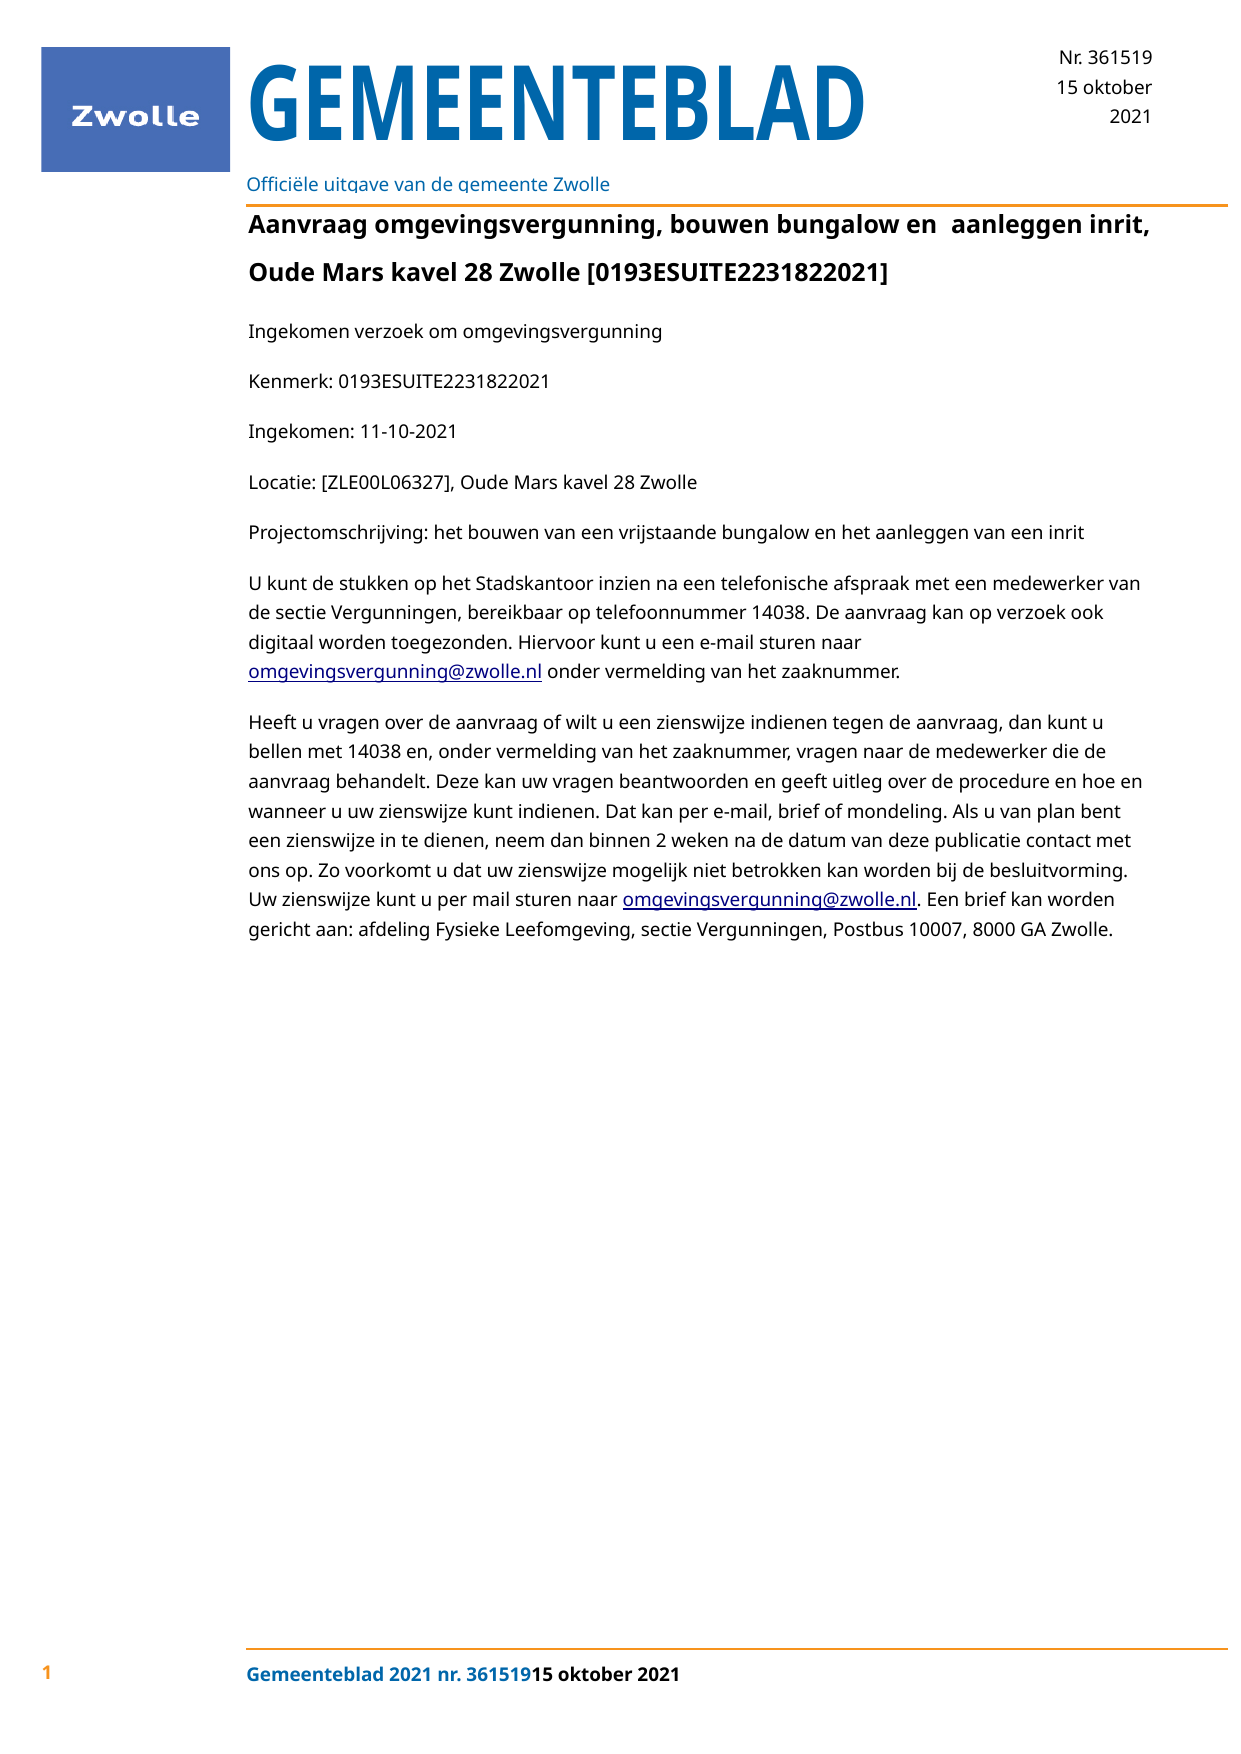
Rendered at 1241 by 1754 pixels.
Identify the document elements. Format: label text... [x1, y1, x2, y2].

text Aanvraag omgevingsvergunning, bouwen bungalow en aanleggen inrit, Oude Mars kavel 28 Zwolle [0193ESUITE2231822021] [248, 207, 1152, 288]
text Ingekomen verzoek om omgevingsvergunning [248, 318, 1152, 344]
picture [41, 47, 231, 172]
text Heeft u vragen over de aanvraag of wilt u een zienswijze indienen tegen de aanvraag, dan kunt u bellen met 14038 en, onder vermelding van het zaaknummer, vragen naar de medewerker die de aanvraag behandelt. Deze kan uw vragen beantwoorden en geeft uitleg over de procedure en hoe en wanneer u uw zienswijze kunt indienen. Dat kan per e-mail, brief of mondeling. Als u van plan bent een zienswijze in te dienen, neem dan binnen 2 weken na de datum van deze publicatie contact met ons op. Zo voorkomt u dat uw zienswijze mogelijk niet betrokken kan worden bij de besluitvorming. Uw zienswijze kunt u per mail sturen naar omgevingsvergunning@zwolle.nl. Een brief kan worden gericht aan: afdeling Fysieke Leefomgeving, sectie Vergunningen, Postbus 10007, 8000 GA Zwolle. [248, 709, 1152, 942]
text Kenmerk: 0193ESUITE2231822021 [248, 368, 1152, 394]
text Projectomschrijving: het bouwen van een vrijstaande bungalow en het aanleggen van een inrit [248, 519, 1152, 545]
text U kunt de stukken op het Stadskantoor inzien na een telefonische afspraak met een medewerker van de sectie Vergunningen, bereikbaar op telefoonnummer 14038. De aanvraag kan op verzoek ook digitaal worden toegezonden. Hiervoor kunt u een e-mail sturen naar omgevingsvergunning@zwolle.nl onder vermelding van het zaaknummer. [248, 570, 1152, 684]
text Ingekomen: 11-10-2021 [248, 419, 1152, 444]
text Locatie: [ZLE00L06327], Oude Mars kavel 28 Zwolle [248, 469, 1152, 495]
